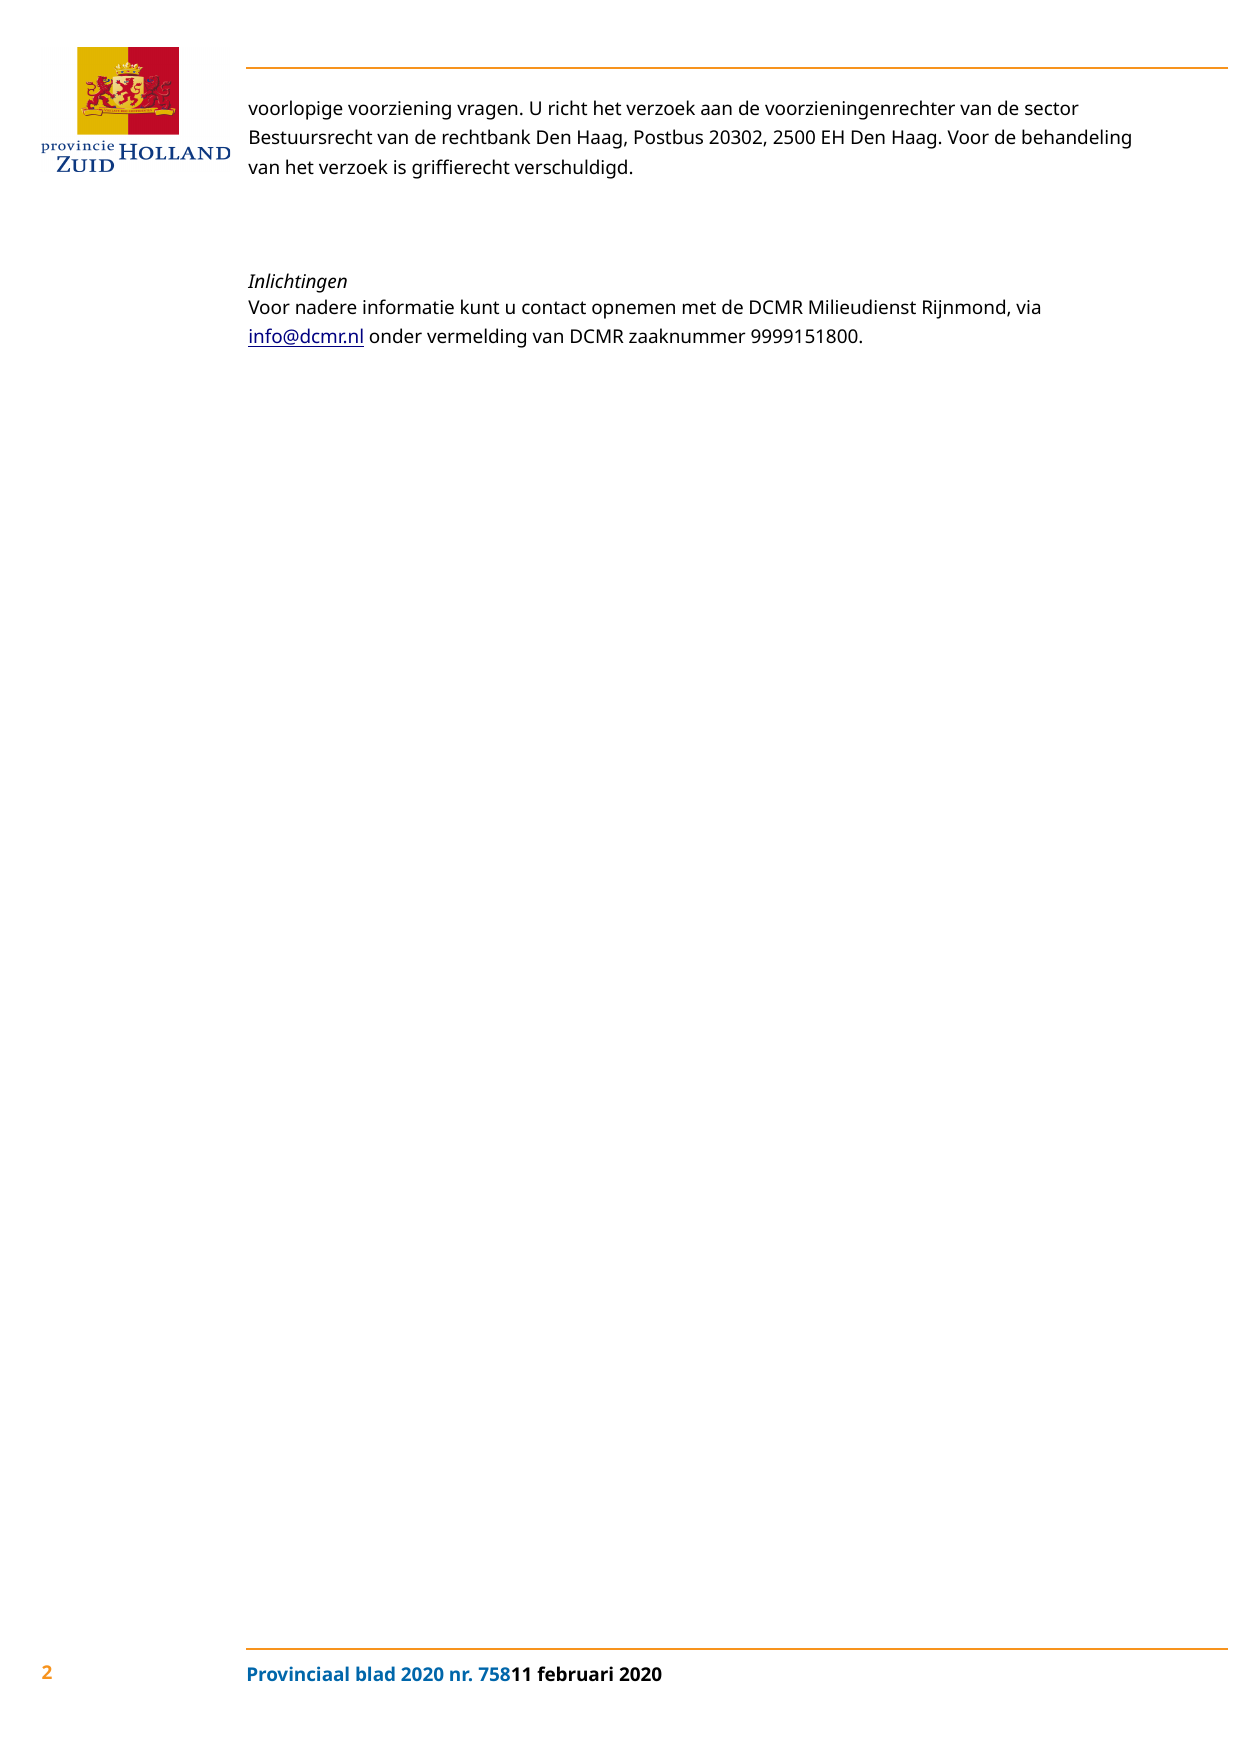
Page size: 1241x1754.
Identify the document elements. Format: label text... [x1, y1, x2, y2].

text voorlopige voorziening vragen. U richt het verzoek aan de voorzieningenrechter van de sector Bestuursrecht van de rechtbank Den Haag, Postbus 20302, 2500 EH Den Haag. Voor de behandeling van het verzoek is griffierecht verschuldigd. [248, 95, 1152, 180]
text Inlichtingen [248, 268, 1152, 294]
picture [41, 47, 231, 172]
text Voor nadere informatie kunt u contact opnemen met de DCMR Milieudienst Rijnmond, via info@dcmr.nl onder vermelding van DCMR zaaknummer 9999151800. [248, 294, 1152, 349]
